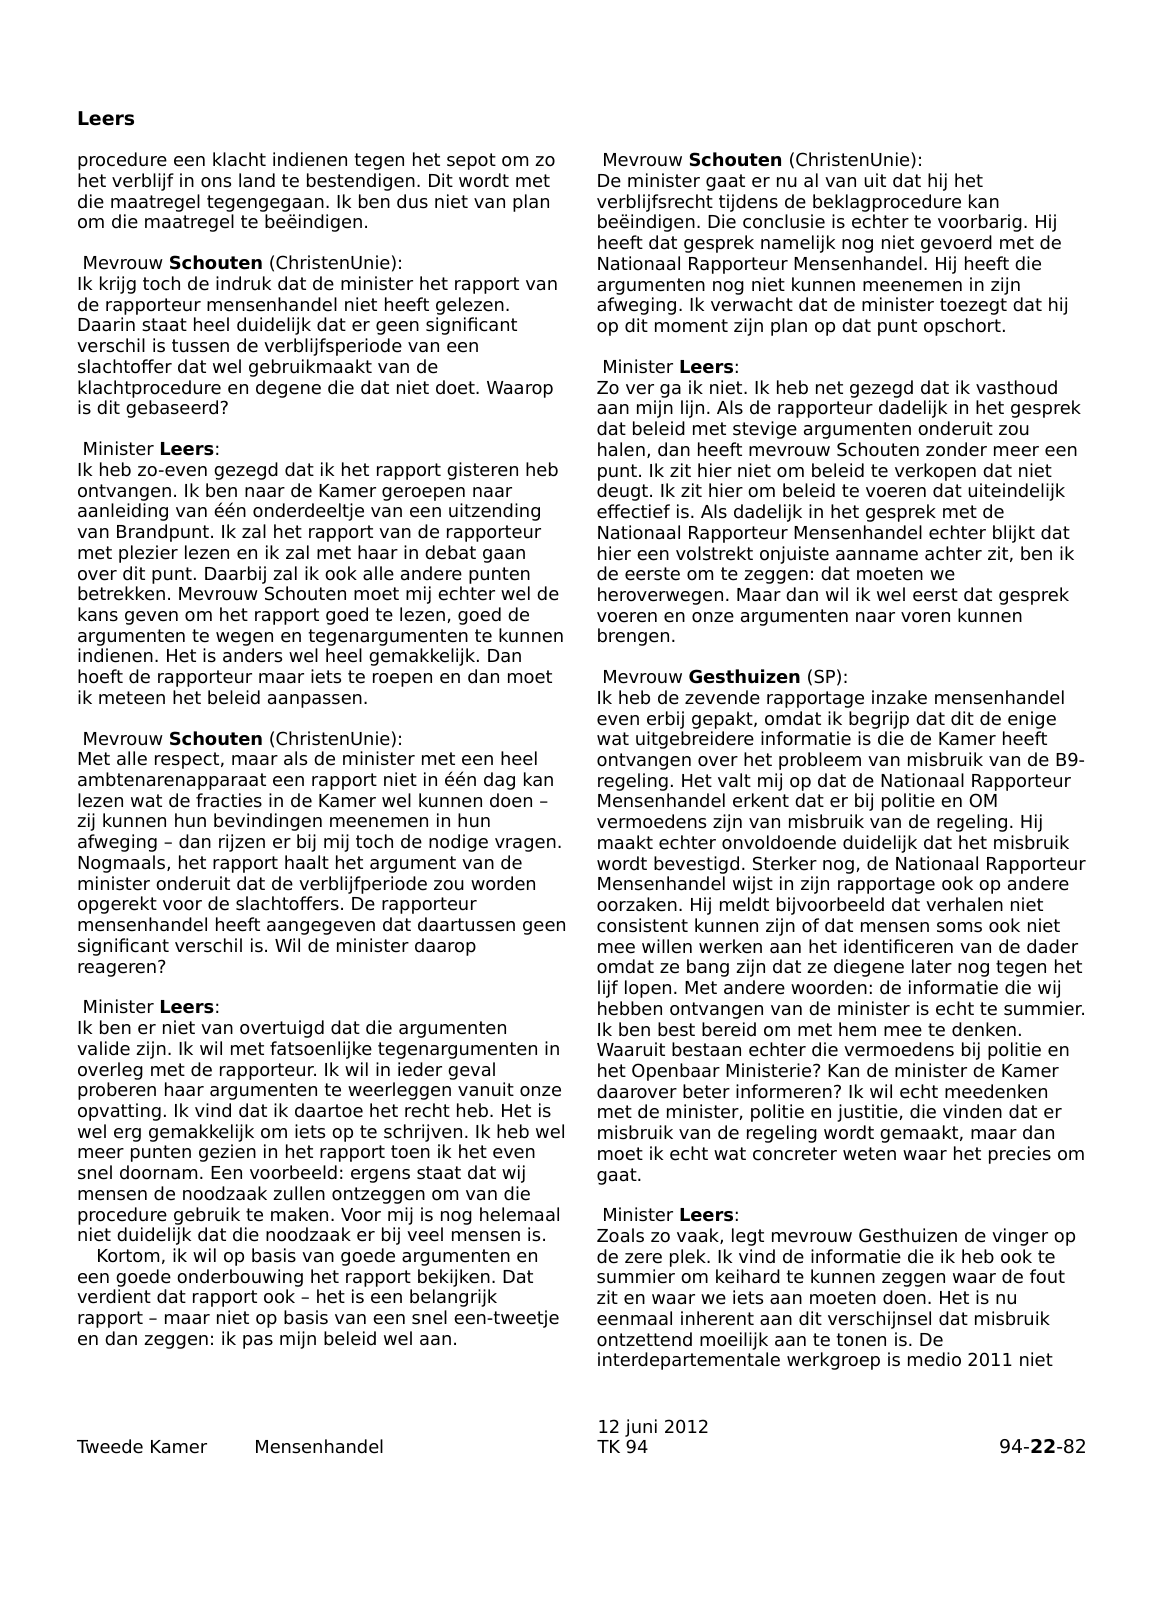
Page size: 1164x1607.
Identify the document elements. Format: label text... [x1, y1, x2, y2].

text Ik ben er niet van overtuigd dat die argumenten valide zijn. Ik wil met fatsoenlijke tegenargumenten in overleg met de rapporteur. Ik wil in ieder geval proberen haar argumenten te weerleggen vanuit onze opvatting. Ik vind dat ik daartoe het recht heb. Het is wel erg gemakkelijk om iets op te schrijven. Ik heb wel meer punten gezien in het rapport toen ik het even snel doornam. Een voorbeeld: ergens staat dat wij mensen de noodzaak zullen ontzeggen om van die procedure gebruik te maken. Voor mij is nog helemaal niet duidelijk dat die noodzaak er bij veel mensen is. [77, 1018, 567, 1246]
text Minister Leers: [77, 439, 567, 460]
text Mevrouw Schouten (ChristenUnie): [596, 150, 1087, 171]
text Mevrouw Schouten (ChristenUnie): [77, 253, 567, 274]
text Zo ver ga ik niet. Ik heb net gezegd dat ik vasthoud aan mijn lijn. Als de rapporteur dadelijk in het gesprek dat beleid met stevige argumenten onderuit zou halen, dan heeft mevrouw Schouten zonder meer een punt. Ik zit hier niet om beleid te verkopen dat niet deugt. Ik zit hier om beleid te voeren dat uiteindelijk effectief is. Als dadelijk in het gesprek met de Nationaal Rapporteur Mensenhandel echter blijkt dat hier een volstrekt onjuiste aanname achter zit, ben ik de eerste om te zeggen: dat moeten we heroverwegen. Maar dan wil ik wel eerst dat gesprek voeren en onze argumenten naar voren kunnen brengen. [596, 377, 1087, 647]
text Mevrouw Gesthuizen (SP): [596, 667, 1087, 688]
text Minister Leers: [596, 1205, 1087, 1226]
text De minister gaat er nu al van uit dat hij het verblijfsrecht tijdens de beklagprocedure kan beëindigen. Die conclusie is echter te voorbarig. Hij heeft dat gesprek namelijk nog niet gevoerd met de Nationaal Rapporteur Mensenhandel. Hij heeft die argumenten nog niet kunnen meenemen in zijn afweging. Ik verwacht dat de minister toezegt dat hij op dit moment zijn plan op dat punt opschort. [596, 171, 1087, 337]
text Minister Leers: [596, 357, 1087, 377]
text Mevrouw Schouten (ChristenUnie): [77, 728, 567, 749]
text Ik heb zo-even gezegd dat ik het rapport gisteren heb ontvangen. Ik ben naar de Kamer geroepen naar aanleiding van één onderdeeltje van een uitzending van Brandpunt. Ik zal het rapport van de rapporteur met plezier lezen en ik zal met haar in debat gaan over dit punt. Daarbij zal ik ook alle andere punten betrekken. Mevrouw Schouten moet mij echter wel de kans geven om het rapport goed te lezen, goed de argumenten te wegen en tegenargumenten te kunnen indienen. Het is anders wel heel gemakkelijk. Dan hoeft de rapporteur maar iets te roepen en dan moet ik meteen het beleid aanpassen. [77, 460, 567, 708]
text Zoals zo vaak, legt mevrouw Gesthuizen de vinger op de zere plek. Ik vind de informatie die ik heb ook te summier om keihard te kunnen zeggen waar de fout zit en waar we iets aan moeten doen. Het is nu eenmaal inherent aan dit verschijnsel dat misbruik ontzettend moeilijk aan te tonen is. De interdepartementale werkgroep is medio 2011 niet [596, 1226, 1087, 1371]
text Minister Leers: [77, 997, 567, 1018]
text Ik heb de zevende rapportage inzake mensenhandel even erbij gepakt, omdat ik begrijp dat dit de enige wat uitgebreidere informatie is die de Kamer heeft ontvangen over het probleem van misbruik van de B9-regeling. Het valt mij op dat de Nationaal Rapporteur Mensenhandel erkent dat er bij politie en OM vermoedens zijn van misbruik van de regeling. Hij maakt echter onvoldoende duidelijk dat het misbruik wordt bevestigd. Sterker nog, de Nationaal Rapporteur Mensenhandel wijst in zijn rapportage ook op andere oorzaken. Hij meldt bijvoorbeeld dat verhalen niet consistent kunnen zijn of dat mensen soms ook niet mee willen werken aan het identificeren van de dader omdat ze bang zijn dat ze diegene later nog tegen het lijf lopen. Met andere woorden: de informatie die wij hebben ontvangen van de minister is echt te summier. Ik ben best bereid om met hem mee te denken. Waaruit bestaan echter die vermoedens bij politie en het Openbaar Ministerie? Kan de minister de Kamer daarover beter informeren? Ik wil echt meedenken met de minister, politie en justitie, die vinden dat er misbruik van de regeling wordt gemaakt, maar dan moet ik echt wat concreter weten waar het precies om gaat. [596, 688, 1087, 1185]
text Kortom, ik wil op basis van goede argumenten en een goede onderbouwing het rapport bekijken. Dat verdient dat rapport ook – het is een belangrijk rapport – maar niet op basis van een snel een-tweetje en dan zeggen: ik pas mijn beleid wel aan. [77, 1246, 567, 1349]
text procedure een klacht indienen tegen het sepot om zo het verblijf in ons land te bestendigen. Dit wordt met die maatregel tegengegaan. Ik ben dus niet van plan om die maatregel te beëindigen. [77, 150, 567, 233]
text Met alle respect, maar als de minister met een heel ambtenarenapparaat een rapport niet in één dag kan lezen wat de fracties in de Kamer wel kunnen doen – zij kunnen hun bevindingen meenemen in hun afweging – dan rijzen er bij mij toch de nodige vragen. Nogmaals, het rapport haalt het argument van de minister onderuit dat de verblijfperiode zou worden opgerekt voor de slachtoffers. De rapporteur mensenhandel heeft aangegeven dat daartussen geen significant verschil is. Wil de minister daarop reageren? [77, 749, 567, 977]
text Ik krijg toch de indruk dat de minister het rapport van de rapporteur mensenhandel niet heeft gelezen. Daarin staat heel duidelijk dat er geen significant verschil is tussen de verblijfsperiode van een slachtoffer dat wel gebruikmaakt van de klachtprocedure en degene die dat niet doet. Waarop is dit gebaseerd? [77, 274, 567, 419]
